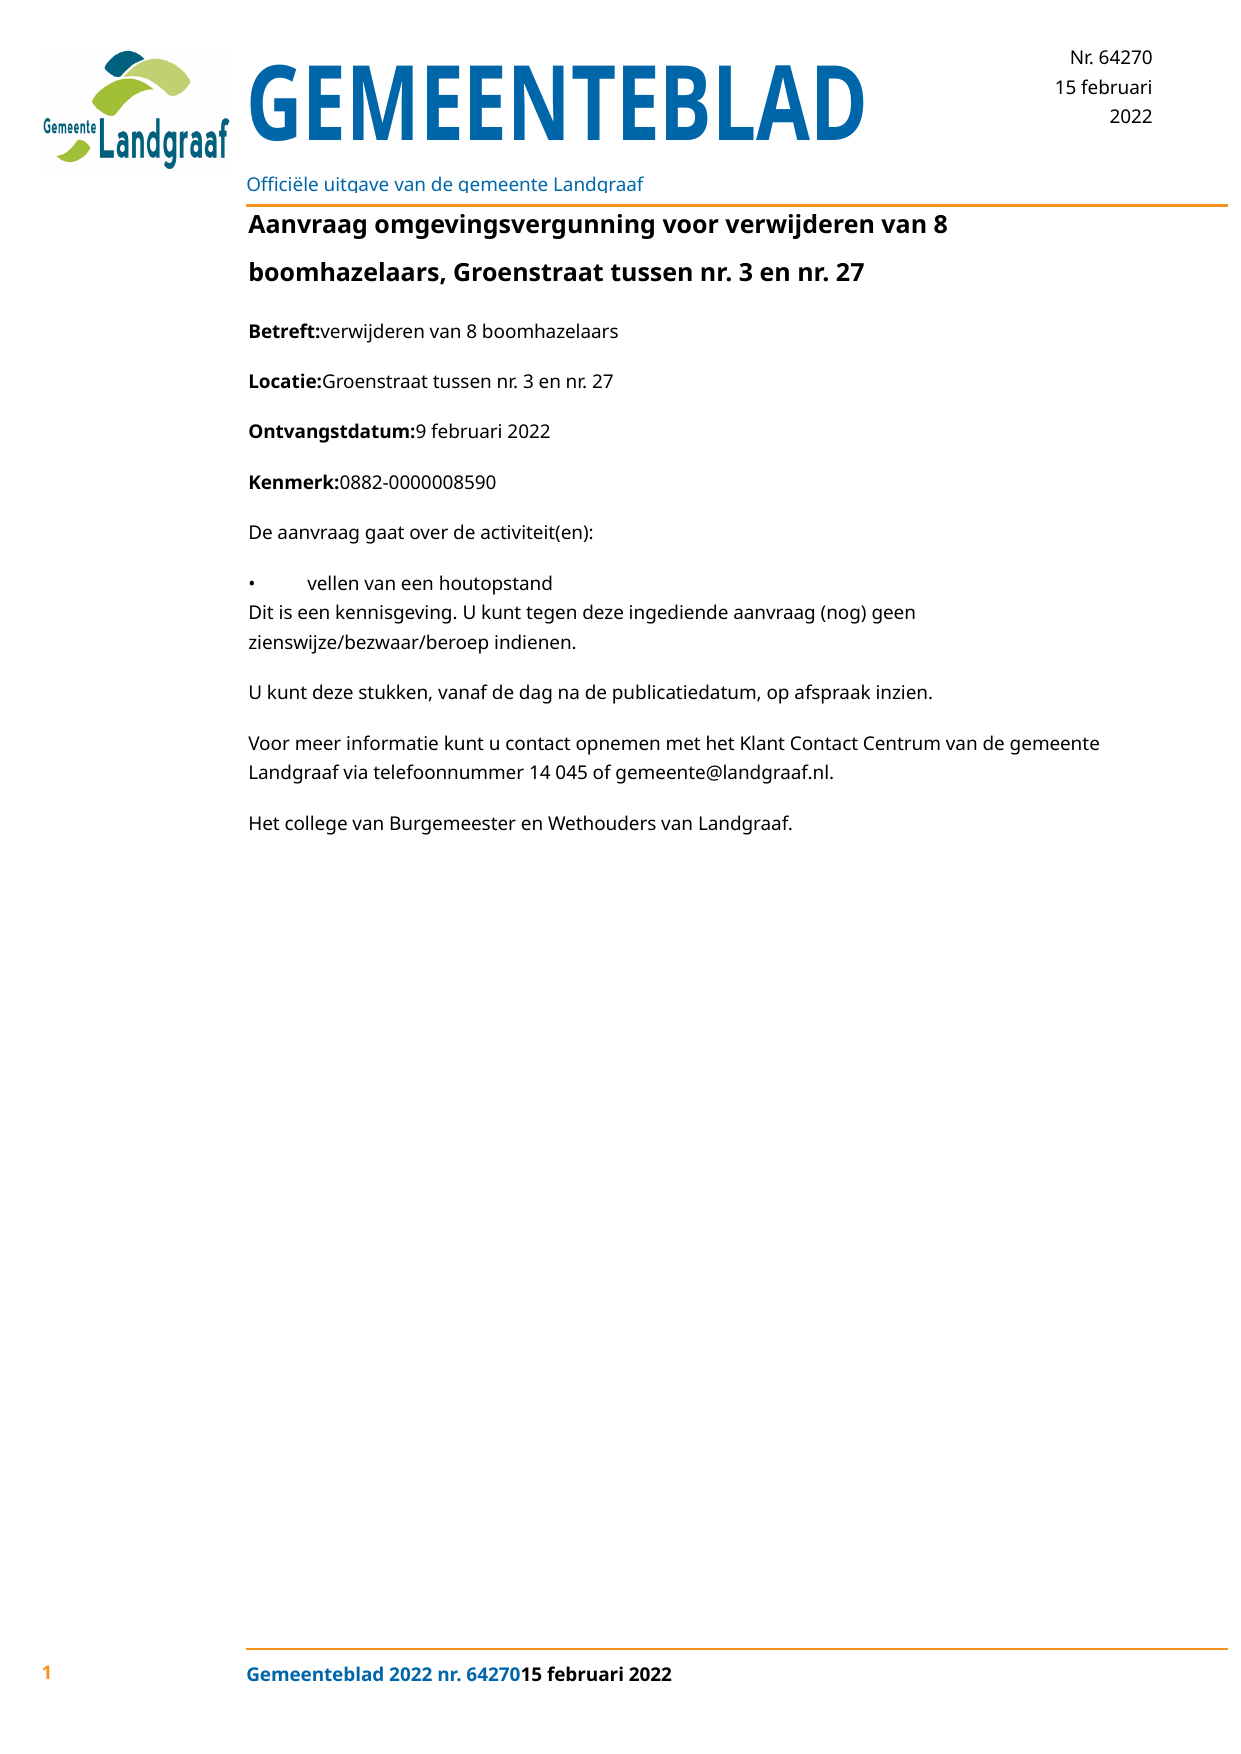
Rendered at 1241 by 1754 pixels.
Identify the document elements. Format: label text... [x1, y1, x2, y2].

text U kunt deze stukken, vanaf de dag na de publicatiedatum, op afspraak inzien. [248, 679, 1152, 705]
text Betreft:verwijderen van 8 boomhazelaars [248, 318, 1152, 344]
text Dit is een kennisgeving. U kunt tegen deze ingediende aanvraag (nog) geen zienswijze/bezwaar/beroep indienen. [248, 599, 1152, 655]
list vellen van een houtopstand [248, 570, 1152, 596]
text Aanvraag omgevingsvergunning voor verwijderen van 8 boomhazelaars, Groenstraat tussen nr. 3 en nr. 27 [248, 207, 1152, 288]
text Ontvangstdatum:9 februari 2022 [248, 419, 1152, 444]
picture [41, 47, 231, 172]
text Voor meer informatie kunt u contact opnemen met het Klant Contact Centrum van de gemeente Landgraaf via telefoonnummer 14 045 of gemeente@landgraaf.nl. [248, 730, 1152, 785]
text De aanvraag gaat over de activiteit(en): [248, 519, 1152, 545]
text Locatie:Groenstraat tussen nr. 3 en nr. 27 [248, 368, 1152, 394]
text Het college van Burgemeester en Wethouders van Landgraaf. [248, 810, 1152, 836]
text Kenmerk:0882-0000008590 [248, 469, 1152, 495]
